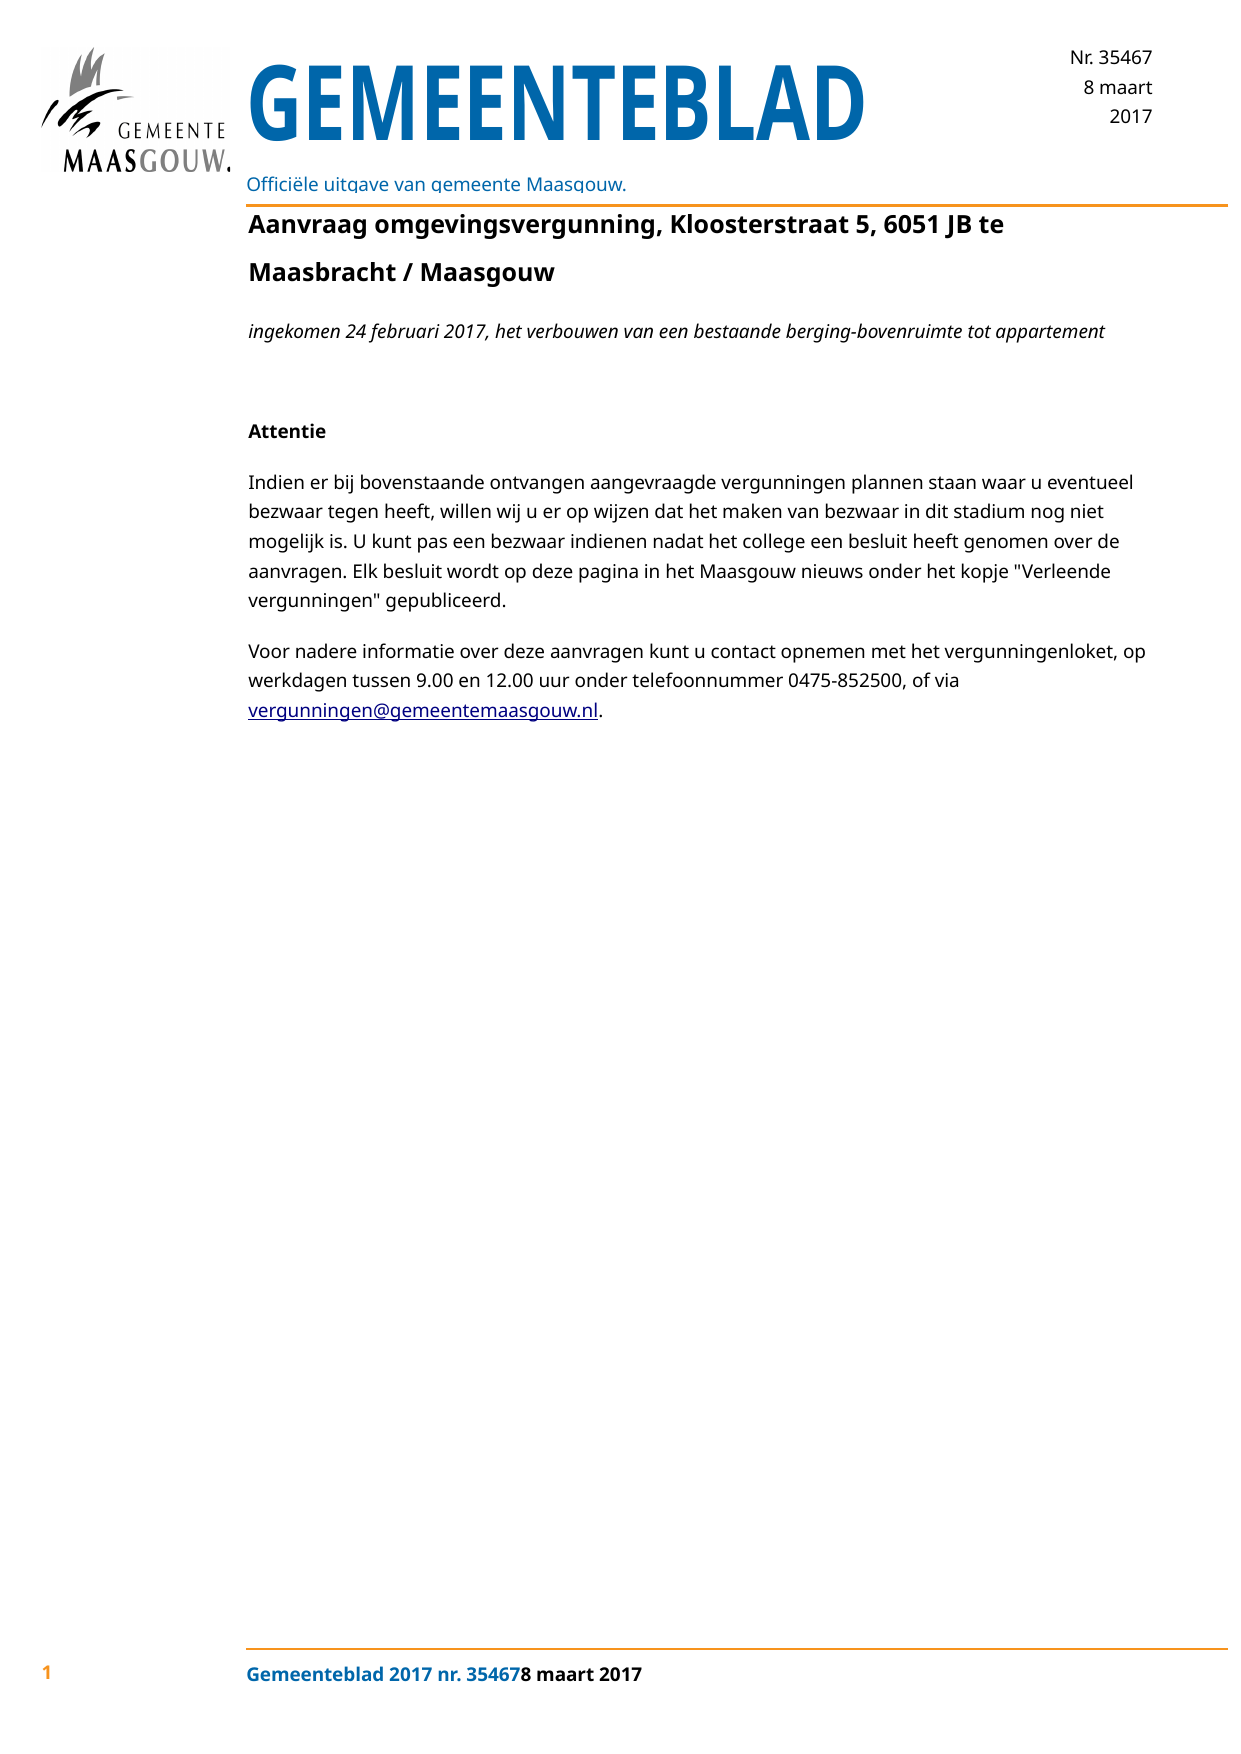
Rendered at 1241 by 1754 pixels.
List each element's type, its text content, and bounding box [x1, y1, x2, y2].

text Aanvraag omgevingsvergunning, Kloosterstraat 5, 6051 JB te Maasbracht / Maasgouw [248, 207, 1152, 288]
text Attentie [248, 419, 1152, 444]
picture [41, 47, 231, 172]
text Voor nadere informatie over deze aanvragen kunt u contact opnemen met het vergunningenloket, op werkdagen tussen 9.00 en 12.00 uur onder telefoonnummer 0475-852500, of via vergunningen@gemeentemaasgouw.nl. [248, 638, 1152, 723]
text ingekomen 24 februari 2017, het verbouwen van een bestaande berging-bovenruimte tot appartement [248, 318, 1152, 344]
text Indien er bij bovenstaande ontvangen aangevraagde vergunningen plannen staan waar u eventueel bezwaar tegen heeft, willen wij u er op wijzen dat het maken van bezwaar in dit stadium nog niet mogelijk is. U kunt pas een bezwaar indienen nadat het college een besluit heeft genomen over de aanvragen. Elk besluit wordt op deze pagina in het Maasgouw nieuws onder het kopje "Verleende vergunningen" gepubliceerd. [248, 469, 1152, 613]
